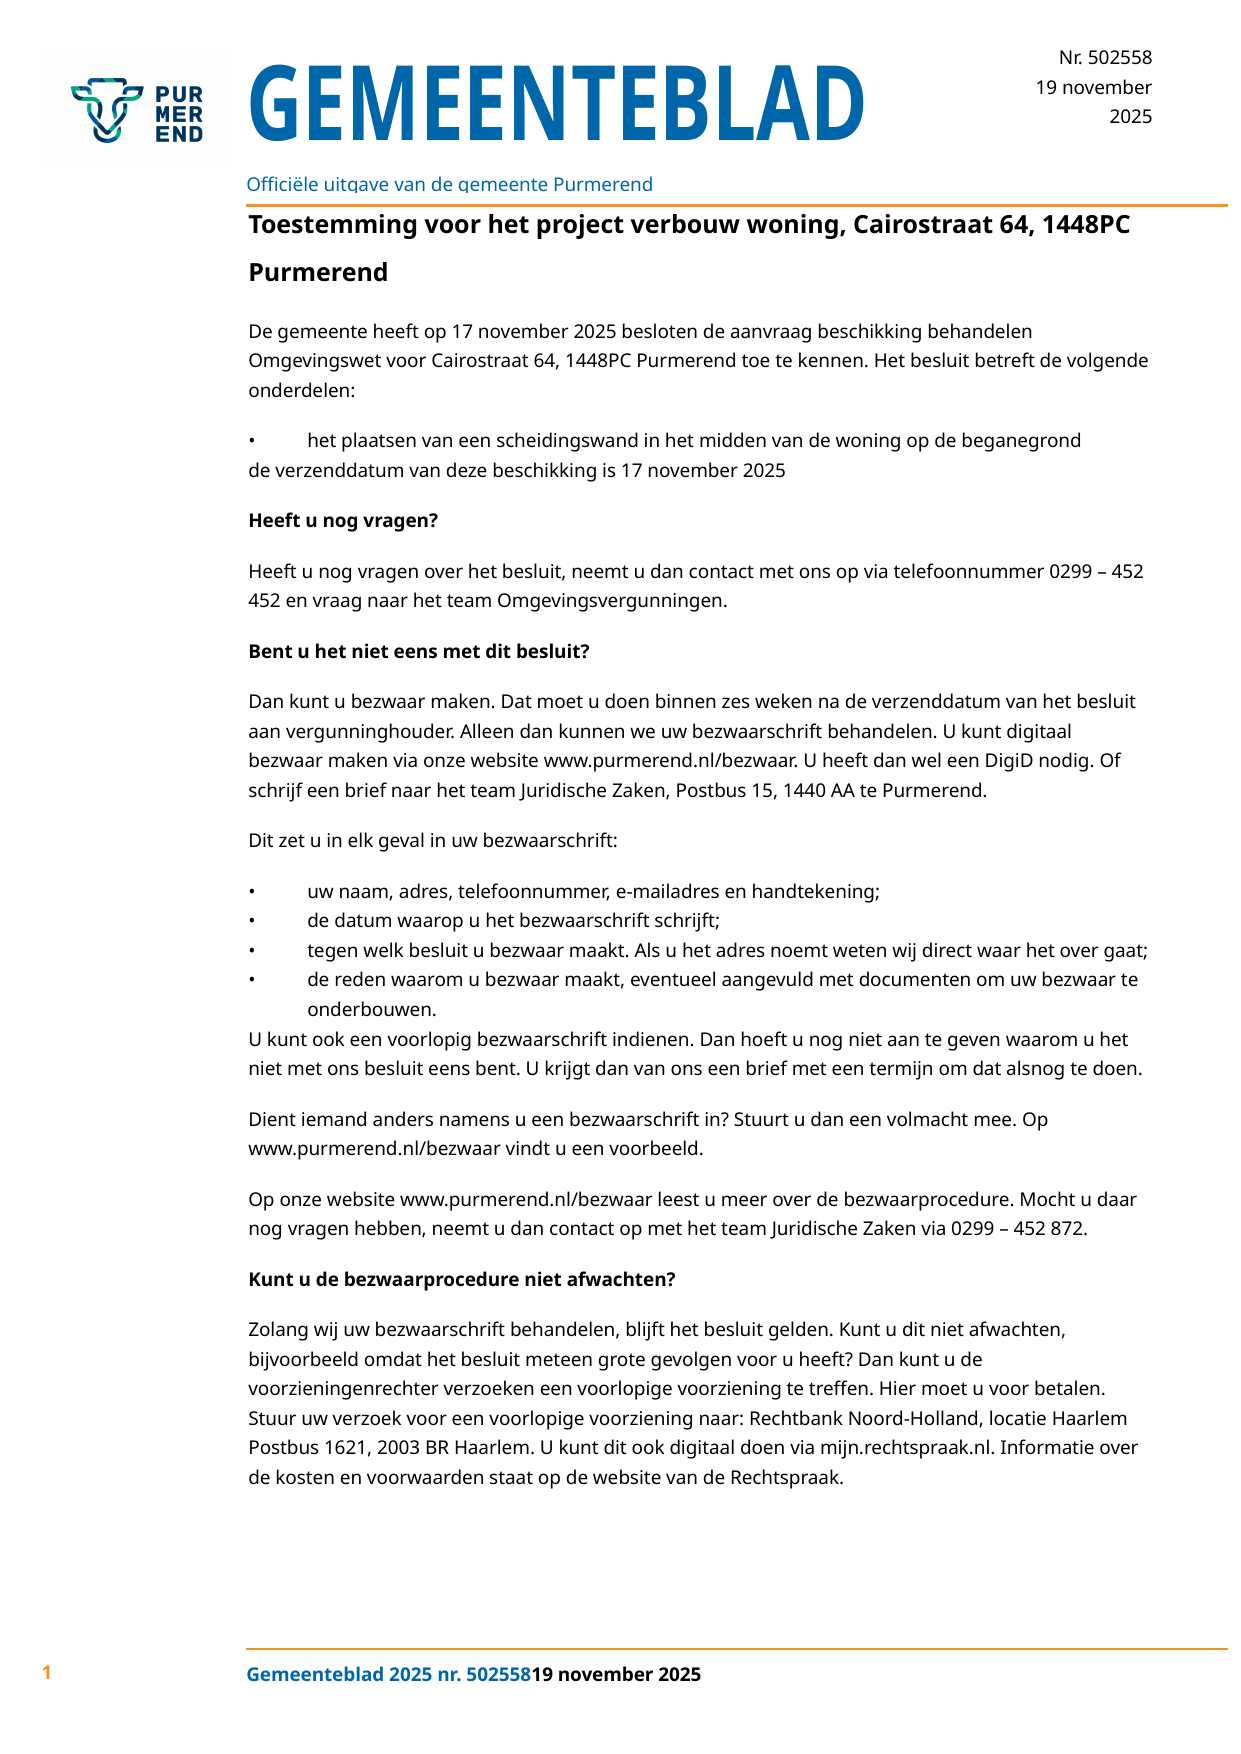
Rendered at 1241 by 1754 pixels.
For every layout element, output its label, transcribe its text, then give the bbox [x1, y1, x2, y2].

text Heeft u nog vragen? [248, 507, 1152, 533]
list tegen welk besluit u bezwaar maakt. Als u het adres noemt weten wij direct waar het over gaat; [248, 937, 1152, 963]
text De gemeente heeft op 17 november 2025 besloten de aanvraag beschikking behandelen Omgevingswet voor Cairostraat 64, 1448PC Purmerend toe te kennen. Het besluit betreft de volgende onderdelen: [248, 318, 1152, 403]
list de reden waarom u bezwaar maakt, eventueel aangevuld met documenten om uw bezwaar te onderbouwen. [248, 967, 1152, 1022]
text Bent u het niet eens met dit besluit? [248, 638, 1152, 664]
list uw naam, adres, telefoonnummer, e-mailadres en handtekening; [248, 878, 1152, 904]
picture [41, 47, 231, 172]
list het plaatsen van een scheidingswand in het midden van de woning op de beganegrond [248, 427, 1152, 453]
text Zolang wij uw bezwaarschrift behandelen, blijft het besluit gelden. Kunt u dit niet afwachten, bijvoorbeeld omdat het besluit meteen grote gevolgen voor u heeft? Dan kunt u de voorzieningenrechter verzoeken een voorlopige voorziening te treffen. Hier moet u voor betalen. Stuur uw verzoek voor een voorlopige voorziening naar: Rechtbank Noord-Holland, locatie Haarlem Postbus 1621, 2003 BR Haarlem. U kunt dit ook digitaal doen via mijn.rechtspraak.nl. Informatie over de kosten en voorwaarden staat op de website van de Rechtspraak. [248, 1316, 1152, 1490]
text Toestemming voor het project verbouw woning, Cairostraat 64, 1448PC Purmerend [248, 207, 1152, 288]
text Op onze website www.purmerend.nl/bezwaar leest u meer over de bezwaarprocedure. Mocht u daar nog vragen hebben, neemt u dan contact op met het team Juridische Zaken via 0299 – 452 872. [248, 1186, 1152, 1241]
text Dan kunt u bezwaar maken. Dat moet u doen binnen zes weken na de verzenddatum van het besluit aan vergunninghouder. Alleen dan kunnen we uw bezwaarschrift behandelen. U kunt digitaal bezwaar maken via onze website www.purmerend.nl/bezwaar. U heeft dan wel een DigiD nodig. Of schrijf een brief naar het team Juridische Zaken, Postbus 15, 1440 AA te Purmerend. [248, 688, 1152, 803]
text U kunt ook een voorlopig bezwaarschrift indienen. Dan hoeft u nog niet aan te geven waarom u het niet met ons besluit eens bent. U krijgt dan van ons een brief met een termijn om dat alsnog te doen. [248, 1026, 1152, 1081]
text de verzenddatum van deze beschikking is 17 november 2025 [248, 457, 1152, 483]
text Dit zet u in elk geval in uw bezwaarschrift: [248, 827, 1152, 853]
list de datum waarop u het bezwaarschrift schrijft; [248, 907, 1152, 933]
text Heeft u nog vragen over het besluit, neemt u dan contact met ons op via telefoonnummer 0299 – 452 452 en vraag naar het team Omgevingsvergunningen. [248, 558, 1152, 613]
text Kunt u de bezwaarprocedure niet afwachten? [248, 1266, 1152, 1292]
text Dient iemand anders namens u een bezwaarschrift in? Stuurt u dan een volmacht mee. Op www.purmerend.nl/bezwaar vindt u een voorbeeld. [248, 1106, 1152, 1161]
